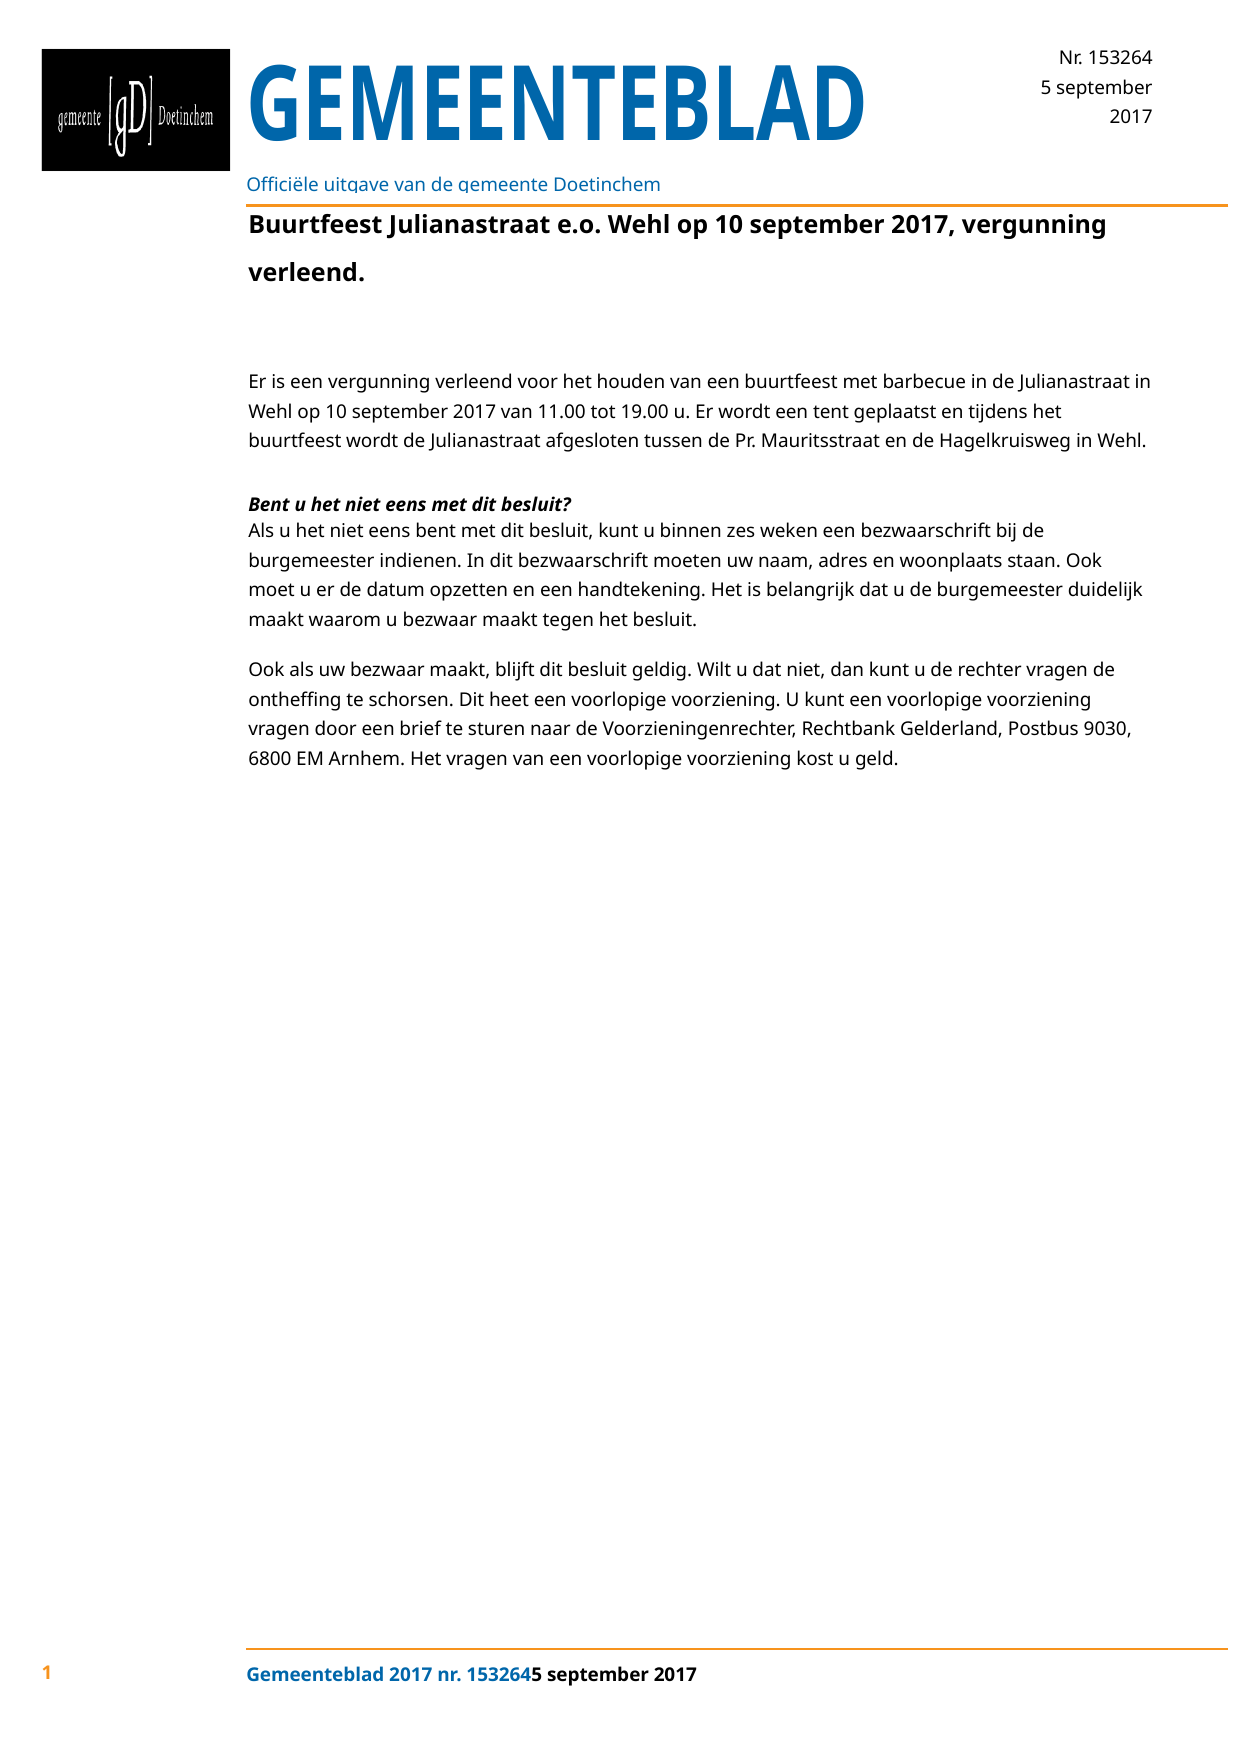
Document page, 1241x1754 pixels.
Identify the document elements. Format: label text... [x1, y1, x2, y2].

text Als u het niet eens bent met dit besluit, kunt u binnen zes weken een bezwaarschrift bij de burgemeester indienen. In dit bezwaarschrift moeten uw naam, adres en woonplaats staan. Ook moet u er de datum opzetten en een handtekening. Het is belangrijk dat u de burgemeester duidelijk maakt waarom u bezwaar maakt tegen het besluit. [248, 517, 1152, 632]
text Bent u het niet eens met dit besluit? [248, 491, 1152, 517]
text Er is een vergunning verleend voor het houden van een buurtfeest met barbecue in de Julianastraat in Wehl op 10 september 2017 van 11.00 tot 19.00 u. Er wordt een tent geplaatst en tijdens het buurtfeest wordt de Julianastraat afgesloten tussen de Pr. Mauritsstraat en de Hagelkruisweg in Wehl. [248, 368, 1152, 453]
text Buurtfeest Julianastraat e.o. Wehl op 10 september 2017, vergunning verleend. [248, 207, 1152, 288]
picture [41, 47, 231, 172]
text Ook als uw bezwaar maakt, blijft dit besluit geldig. Wilt u dat niet, dan kunt u de rechter vragen de ontheffing te schorsen. Dit heet een voorlopige voorziening. U kunt een voorlopige voorziening vragen door een brief te sturen naar de Voorzieningenrechter, Rechtbank Gelderland, Postbus 9030, 6800 EM Arnhem. Het vragen van een voorlopige voorziening kost u geld. [248, 656, 1152, 771]
